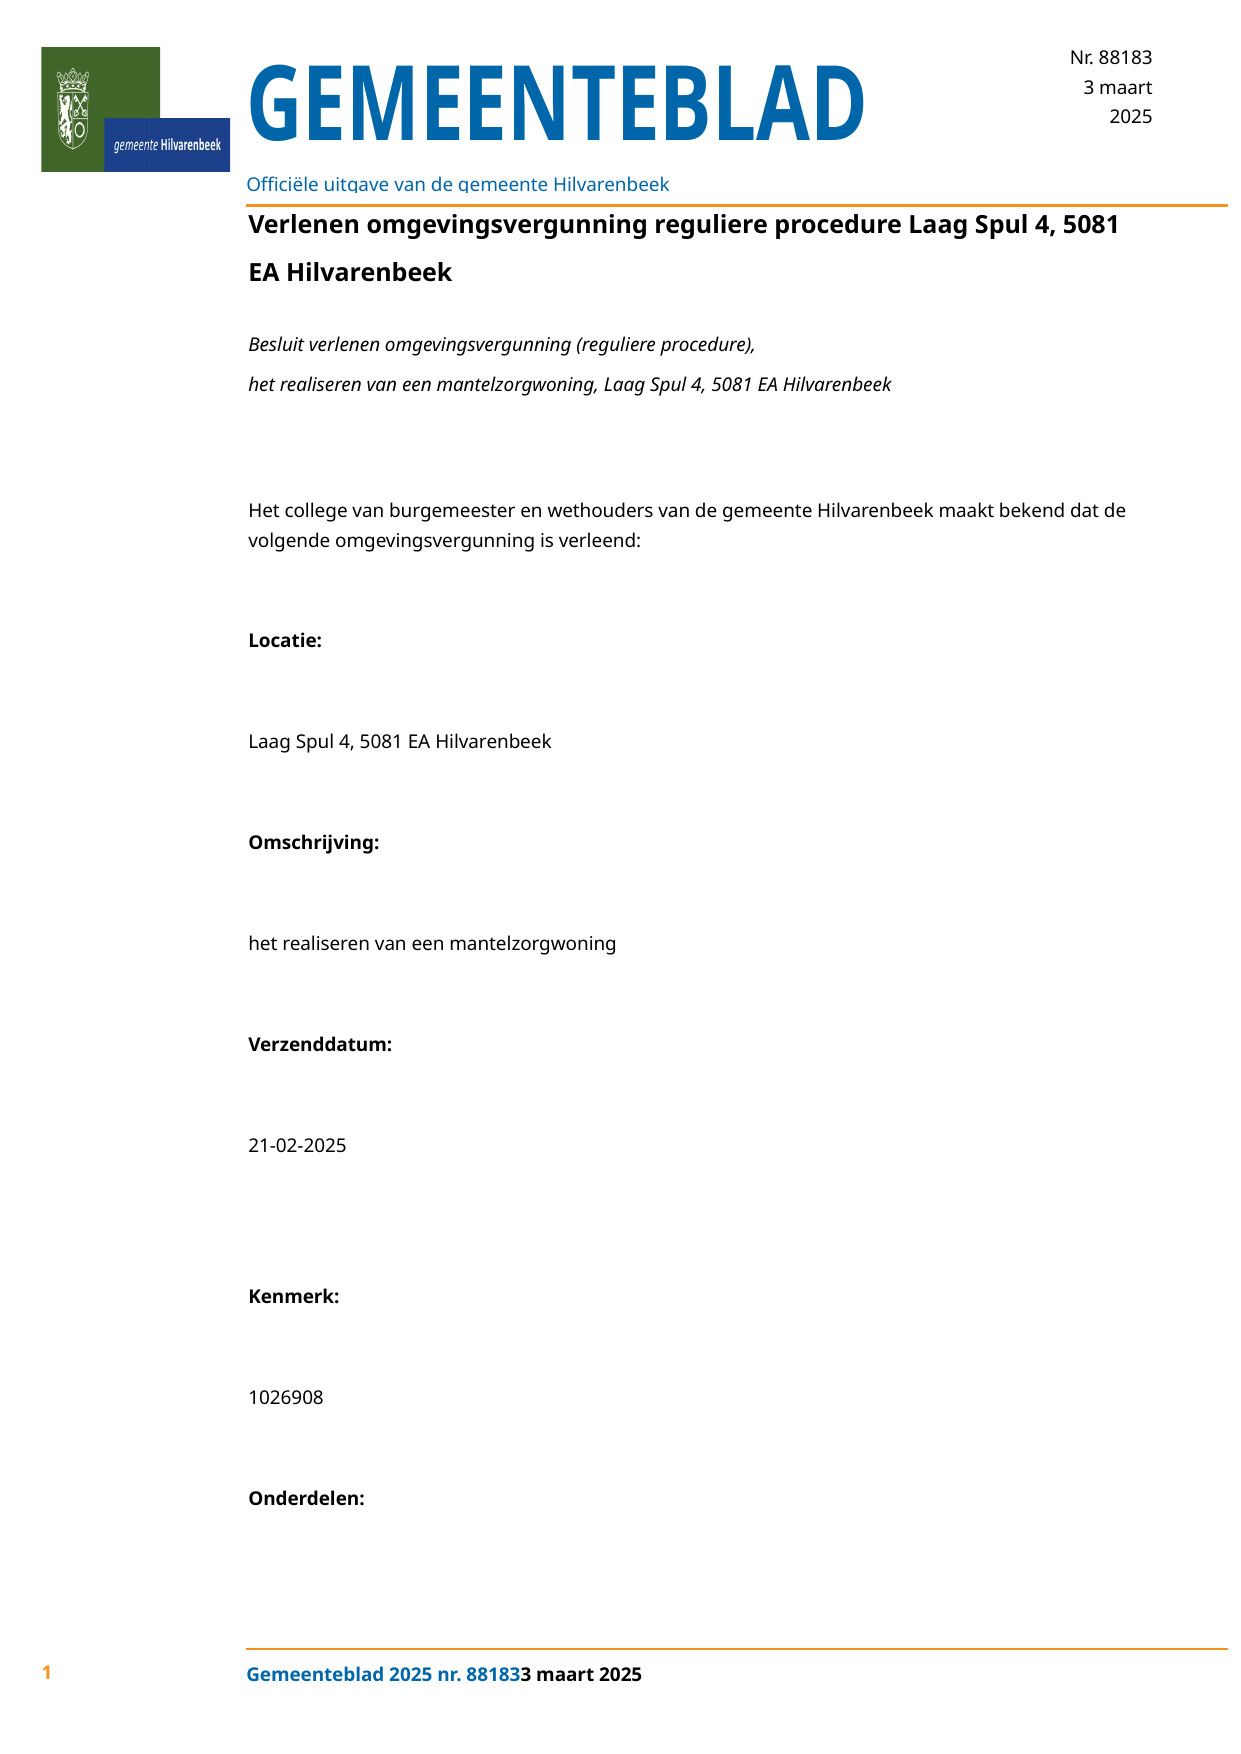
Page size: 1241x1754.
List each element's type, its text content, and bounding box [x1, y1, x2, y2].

text 21-02-2025 [248, 1132, 1152, 1158]
text Laag Spul 4, 5081 EA Hilvarenbeek [248, 728, 1152, 754]
text het realiseren van een mantelzorgwoning [248, 930, 1152, 956]
text het realiseren van een mantelzorgwoning, Laag Spul 4, 5081 EA Hilvarenbeek [248, 371, 1152, 396]
text Kenmerk: [248, 1283, 1152, 1309]
text Onderdelen: [248, 1485, 1152, 1511]
text Locatie: [248, 628, 1152, 653]
text Verzenddatum: [248, 1031, 1152, 1057]
text Verlenen omgevingsvergunning reguliere procedure Laag Spul 4, 5081 EA Hilvarenbeek [248, 207, 1152, 288]
text Besluit verlenen omgevingsvergunning (reguliere procedure), [248, 331, 1152, 357]
text Het college van burgemeester en wethouders van de gemeente Hilvarenbeek maakt bekend dat de volgende omgevingsvergunning is verleend: [248, 497, 1152, 553]
picture [41, 47, 231, 172]
text 1026908 [248, 1384, 1152, 1410]
text Omschrijving: [248, 829, 1152, 855]
